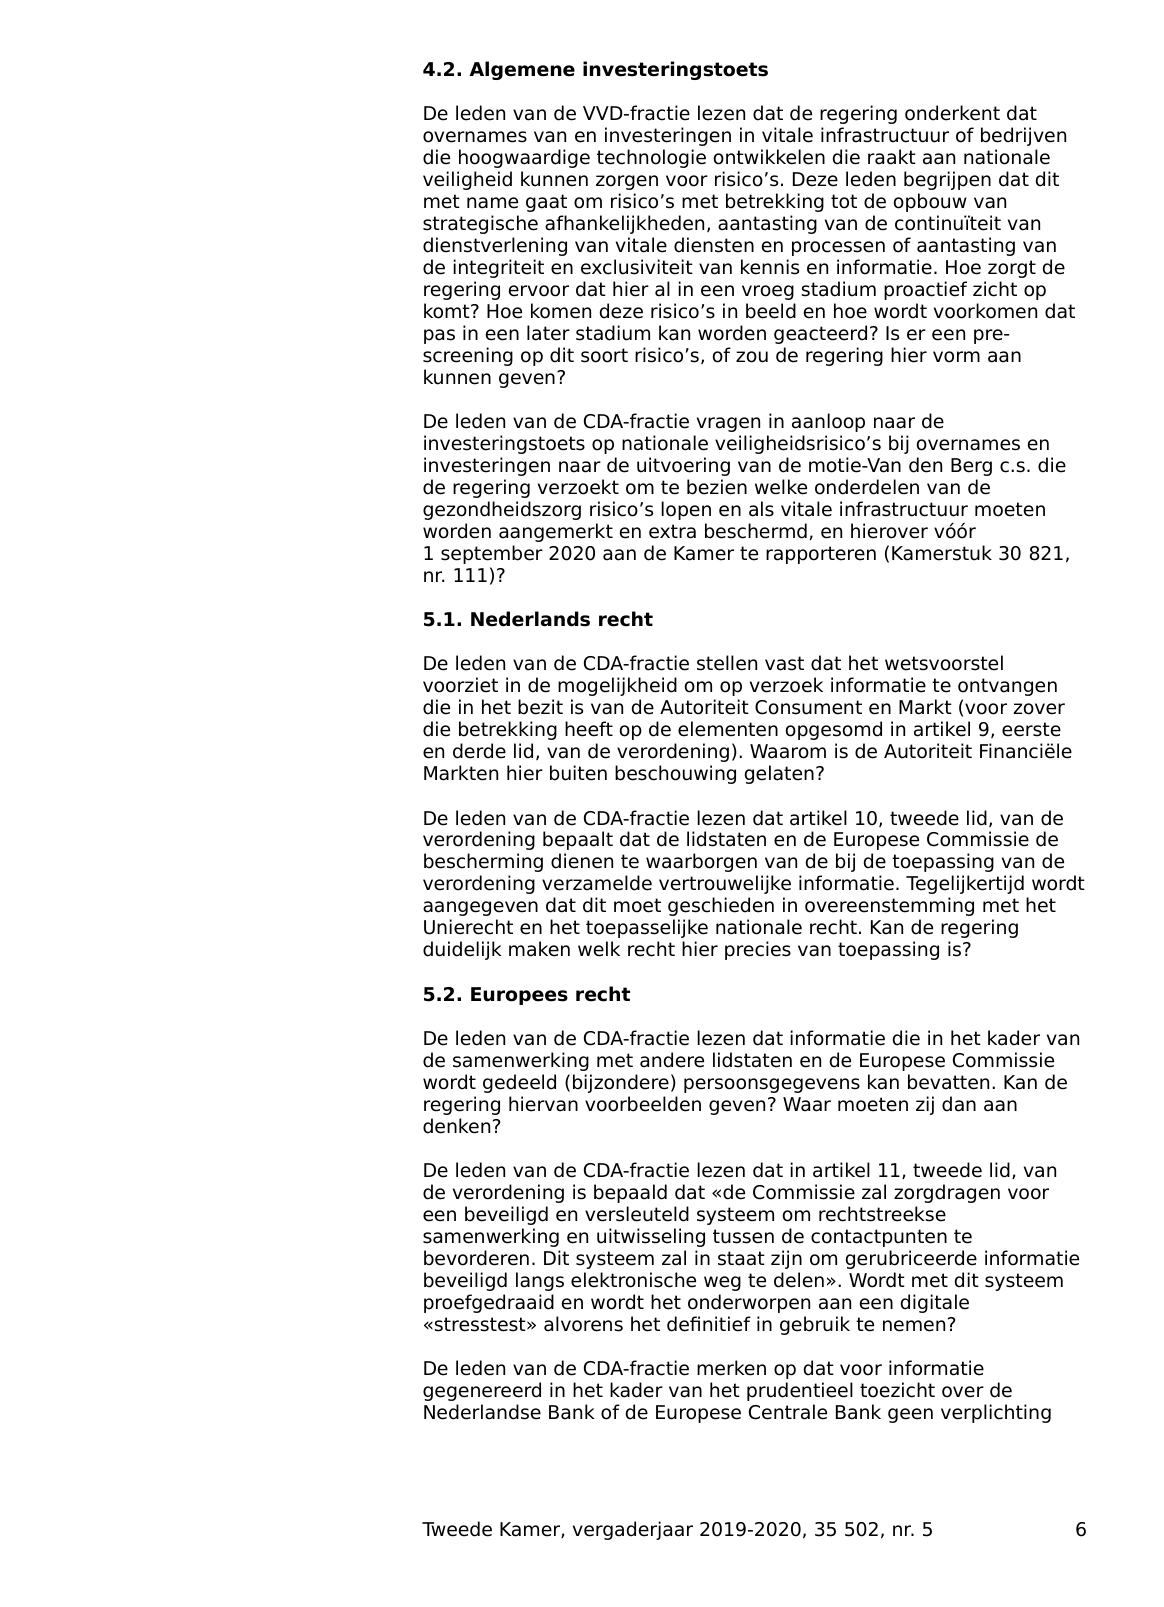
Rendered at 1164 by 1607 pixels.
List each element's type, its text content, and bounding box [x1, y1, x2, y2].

text De leden van de CDA-fractie lezen dat artikel 10, tweede lid, van de verordening bepaalt dat de lidstaten en de Europese Commissie de bescherming dienen te waarborgen van de bij de toepassing van de verordening verzamelde vertrouwelijke informatie. Tegelijkertijd wordt aangegeven dat dit moet geschieden in overeenstemming met het Unierecht en het toepasselijke nationale recht. Kan de regering duidelijk maken welk recht hier precies van toepassing is? [422, 807, 1087, 961]
text De leden van de CDA-fractie lezen dat informatie die in het kader van de samenwerking met andere lidstaten en de Europese Commissie wordt gedeeld (bijzondere) persoonsgegevens kan bevatten. Kan de regering hiervan voorbeelden geven? Waar moeten zij dan aan denken? [422, 1028, 1087, 1137]
subtitle 4.2. Algemene investeringstoets [422, 59, 1087, 81]
subtitle 5.2. Europees recht [422, 983, 1087, 1005]
text De leden van de CDA-fractie merken op dat voor informatie gegenereerd in het kader van het prudentieel toezicht over de Nederlandse Bank of de Europese Centrale Bank geen verplichting [422, 1358, 1087, 1424]
text De leden van de VVD-fractie lezen dat de regering onderkent dat overnames van en investeringen in vitale infrastructuur of bedrijven die hoogwaardige technologie ontwikkelen die raakt aan nationale veiligheid kunnen zorgen voor risico’s. Deze leden begrijpen dat dit met name gaat om risico’s met betrekking tot de opbouw van strategische afhankelijkheden, aantasting van de continuïteit van dienstverlening van vitale diensten en processen of aantasting van de integriteit en exclusiviteit van kennis en informatie. Hoe zorgt de regering ervoor dat hier al in een vroeg stadium proactief zicht op komt? Hoe komen deze risico’s in beeld en hoe wordt voorkomen dat pas in een later stadium kan worden geacteerd? Is er een pre-screening op dit soort risico’s, of zou de regering hier vorm aan kunnen geven? [422, 103, 1087, 389]
text De leden van de CDA-fractie lezen dat in artikel 11, tweede lid, van de verordening is bepaald dat «de Commissie zal zorgdragen voor een beveiligd en versleuteld systeem om rechtstreekse samenwerking en uitwisseling tussen de contactpunten te bevorderen. Dit systeem zal in staat zijn om gerubriceerde informatie beveiligd langs elektronische weg te delen». Wordt met dit systeem proefgedraaid en wordt het onderworpen aan een digitale «stresstest» alvorens het definitief in gebruik te nemen? [422, 1160, 1087, 1336]
text De leden van de CDA-fractie stellen vast dat het wetsvoorstel voorziet in de mogelijkheid om op verzoek informatie te ontvangen die in het bezit is van de Autoriteit Consument en Markt (voor zover die betrekking heeft op de elementen opgesomd in artikel 9, eerste en derde lid, van de verordening). Waarom is de Autoriteit Financiële Markten hier buiten beschouwing gelaten? [422, 653, 1087, 785]
subtitle 5.1. Nederlands recht [422, 609, 1087, 631]
text De leden van de CDA-fractie vragen in aanloop naar de investeringstoets op nationale veiligheidsrisico’s bij overnames en investeringen naar de uitvoering van de motie-Van den Berg c.s. die de regering verzoekt om te bezien welke onderdelen van de gezondheidszorg risico’s lopen en als vitale infrastructuur moeten worden aangemerkt en extra beschermd, en hierover vóór 1 september 2020 aan de Kamer te rapporteren (Kamerstuk 30 821, nr. 111)? [422, 411, 1087, 587]
